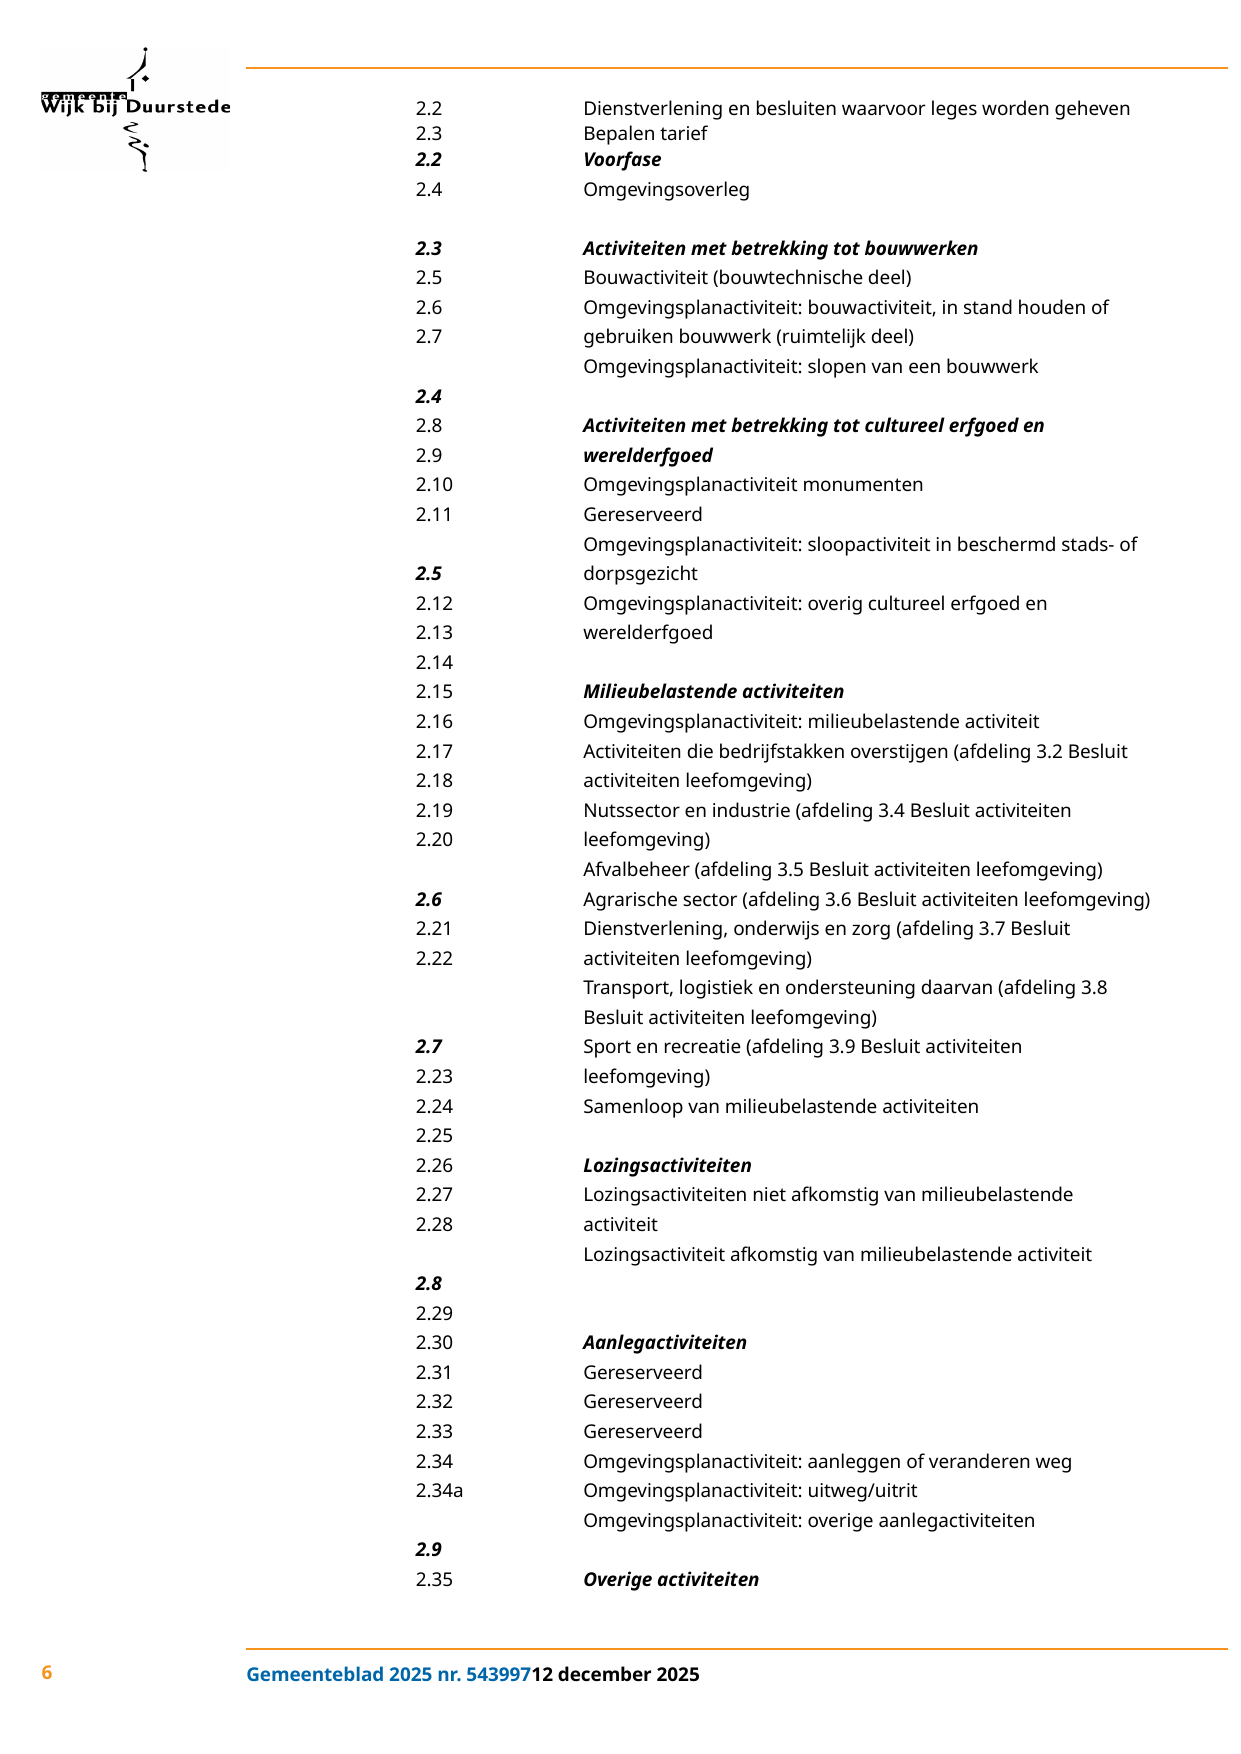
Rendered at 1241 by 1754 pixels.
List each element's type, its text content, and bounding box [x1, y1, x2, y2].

table_cell [248, 95, 416, 121]
table_cell 2.2 2.4 2.3 2.5 2.6 2.7 2.4 2.8 2.9 2.10 2.11 2.5 2.12 2.13 2.14 2.15 2.16 2.17 2.18 2.19 2.20 2.6 2.21 2.22 2.7 2.23 2.24 2.25 2.26 2.27 2.28 2.8 2.29 2.30 2.31 2.32 2.33 2.34 2.34a 2.9 2.35 [416, 146, 583, 1592]
table_cell [248, 146, 416, 1592]
table_cell [248, 121, 416, 146]
table_cell Dienstverlening en besluiten waarvoor leges worden geheven [583, 95, 1152, 121]
picture [41, 47, 231, 172]
table_cell 2.2 [416, 95, 583, 121]
table_cell Voorfase Omgevingsoverleg Activiteiten met betrekking tot bouwwerken Bouwactiviteit (bouwtechnische deel) Omgevingsplanactiviteit: bouwactiviteit, in stand houden of gebruiken bouwwerk (ruimtelijk deel) Omgevingsplanactiviteit: slopen van een bouwwerk Activiteiten met betrekking tot cultureel erfgoed en werelderfgoed Omgevingsplanactiviteit monumenten Gereserveerd Omgevingsplanactiviteit: sloopactiviteit in beschermd stads- of dorpsgezicht Omgevingsplanactiviteit: overig cultureel erfgoed en werelderfgoed Milieubelastende activiteiten Omgevingsplanactiviteit: milieubelastende activiteit Activiteiten die bedrijfstakken overstijgen (afdeling 3.2 Besluit activiteiten leefomgeving) Nutssector en industrie (afdeling 3.4 Besluit activiteiten leefomgeving) Afvalbeheer (afdeling 3.5 Besluit activiteiten leefomgeving) Agrarische sector (afdeling 3.6 Besluit activiteiten leefomgeving) Dienstverlening, onderwijs en zorg (afdeling 3.7 Besluit activiteiten leefomgeving) Transport, logistiek en ondersteuning daarvan (afdeling 3.8 Besluit activiteiten leefomgeving) Sport en recreatie (afdeling 3.9 Besluit activiteiten leefomgeving) Samenloop van milieubelastende activiteiten Lozingsactiviteiten Lozingsactiviteiten niet afkomstig van milieubelastende activiteit Lozingsactiviteit afkomstig van milieubelastende activiteit Aanlegactiviteiten Gereserveerd Gereserveerd Gereserveerd Omgevingsplanactiviteit: aanleggen of veranderen weg Omgevingsplanactiviteit: uitweg/uitrit Omgevingsplanactiviteit: overige aanlegactiviteiten Overige activiteiten [583, 146, 1152, 1592]
table_cell Bepalen tarief [583, 121, 1152, 146]
table_cell 2.3 [416, 121, 583, 146]
